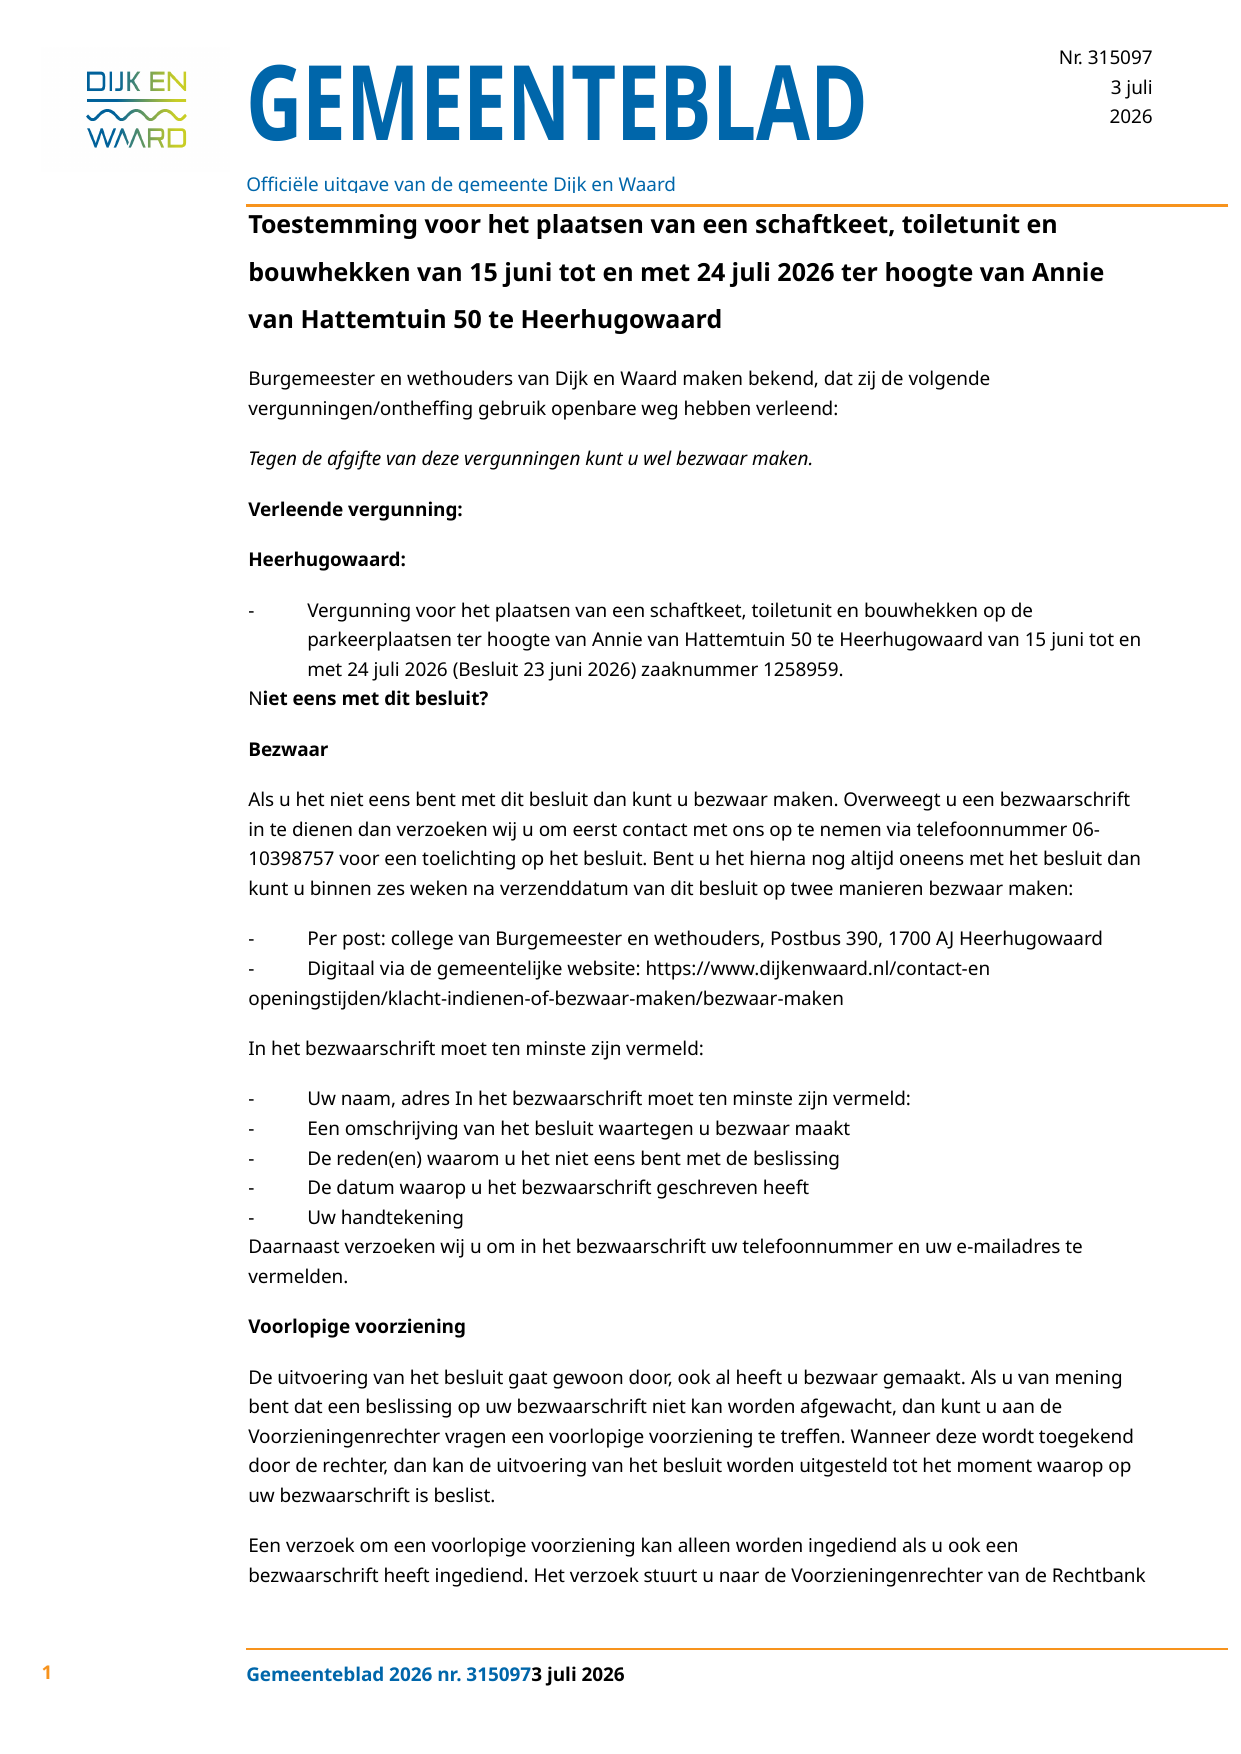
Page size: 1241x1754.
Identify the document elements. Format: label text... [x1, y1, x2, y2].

text Tegen de afgifte van deze vergunningen kunt u wel bezwaar maken. [248, 446, 1152, 471]
list Een omschrijving van het besluit waartegen u bezwaar maakt [248, 1115, 1152, 1141]
text Toestemming voor het plaatsen van een schaftkeet, toiletunit en bouwhekken van 15 juni tot en met 24 juli 2026 ter hoogte van Annie van Hattemtuin 50 te Heerhugowaard [248, 207, 1152, 336]
text openingstijden/klacht-indienen-of-bezwaar-maken/bezwaar-maken [248, 985, 1152, 1010]
text Een verzoek om een voorlopige voorziening kan alleen worden ingediend als u ook een bezwaarschrift heeft ingediend. Het verzoek stuurt u naar de Voorzieningenrechter van de Rechtbank [248, 1533, 1152, 1588]
list Uw naam, adres In het bezwaarschrift moet ten minste zijn vermeld: [248, 1086, 1152, 1111]
text Daarnaast verzoeken wij u om in het bezwaarschrift uw telefoonnummer en uw e-mailadres te vermelden. [248, 1233, 1152, 1289]
list Vergunning voor het plaatsen van een schaftkeet, toiletunit en bouwhekken op de parkeerplaatsen ter hoogte van Annie van Hattemtuin 50 te Heerhugowaard van 15 juni tot en met 24 juli 2026 (Besluit 23 juni 2026) zaaknummer 1258959. [248, 597, 1152, 682]
text Niet eens met dit besluit? [248, 686, 1152, 711]
text Voorlopige voorziening [248, 1313, 1152, 1339]
picture [41, 47, 231, 172]
text Heerhugowaard: [248, 546, 1152, 572]
list Uw handtekening [248, 1204, 1152, 1229]
list De datum waarop u het bezwaarschrift geschreven heeft [248, 1174, 1152, 1200]
text De uitvoering van het besluit gaat gewoon door, ook al heeft u bezwaar gemaakt. Als u van mening bent dat een beslissing op uw bezwaarschrift niet kan worden afgewacht, dan kunt u aan de Voorzieningenrechter vragen een voorlopige voorziening te treffen. Wanneer deze wordt toegekend door de rechter, dan kan de uitvoering van het besluit worden uitgesteld tot het moment waarop op uw bezwaarschrift is beslist. [248, 1364, 1152, 1508]
text Burgemeester en wethouders van Dijk en Waard maken bekend, dat zij de volgende vergunningen/ontheffing gebruik openbare weg hebben verleend: [248, 366, 1152, 421]
text In het bezwaarschrift moet ten minste zijn vermeld: [248, 1035, 1152, 1061]
list Digitaal via de gemeentelijke website: https://www.dijkenwaard.nl/contact-en [248, 955, 1152, 981]
text Verleende vergunning: [248, 496, 1152, 522]
text Bezwaar [248, 736, 1152, 762]
list Per post: college van Burgemeester en wethouders, Postbus 390, 1700 AJ Heerhugowaard [248, 926, 1152, 951]
list De reden(en) waarom u het niet eens bent met de beslissing [248, 1145, 1152, 1170]
text Als u het niet eens bent met dit besluit dan kunt u bezwaar maken. Overweegt u een bezwaarschrift in te dienen dan verzoeken wij u om eerst contact met ons op te nemen via telefoonnummer 06-10398757 voor een toelichting op het besluit. Bent u het hierna nog altijd oneens met het besluit dan kunt u binnen zes weken na verzenddatum van dit besluit op twee manieren bezwaar maken: [248, 786, 1152, 901]
